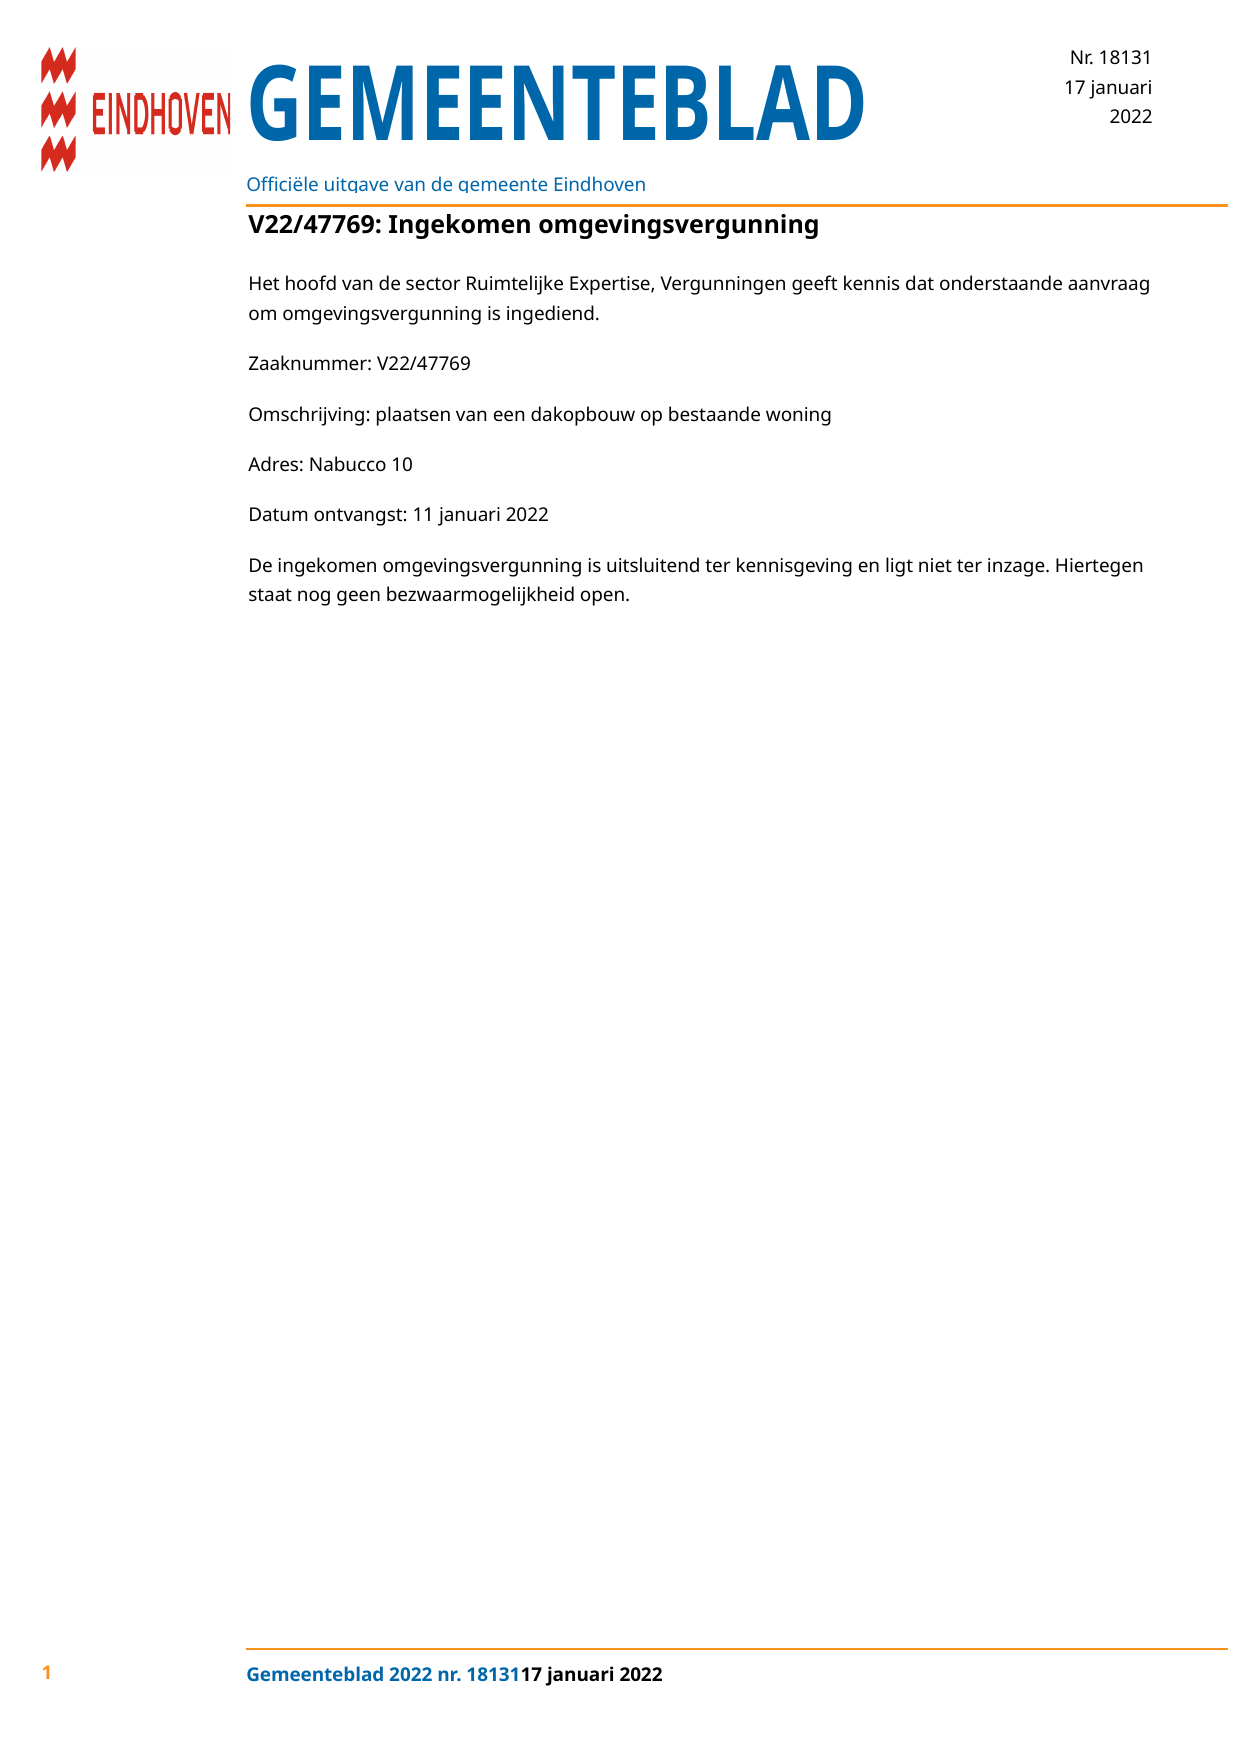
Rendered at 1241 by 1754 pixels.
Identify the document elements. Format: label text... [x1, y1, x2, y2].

text Datum ontvangst: 11 januari 2022 [248, 502, 1152, 527]
text Omschrijving: plaatsen van een dakopbouw op bestaande woning [248, 401, 1152, 426]
text V22/47769: Ingekomen omgevingsvergunning [248, 207, 1152, 241]
picture [41, 47, 231, 172]
text De ingekomen omgevingsvergunning is uitsluitend ter kennisgeving en ligt niet ter inzage. Hiertegen staat nog geen bezwaarmogelijkheid open. [248, 552, 1152, 607]
text Zaaknummer: V22/47769 [248, 350, 1152, 376]
text Het hoofd van de sector Ruimtelijke Expertise, Vergunningen geeft kennis dat onderstaande aanvraag om omgevingsvergunning is ingediend. [248, 270, 1152, 326]
text Adres: Nabucco 10 [248, 451, 1152, 477]
